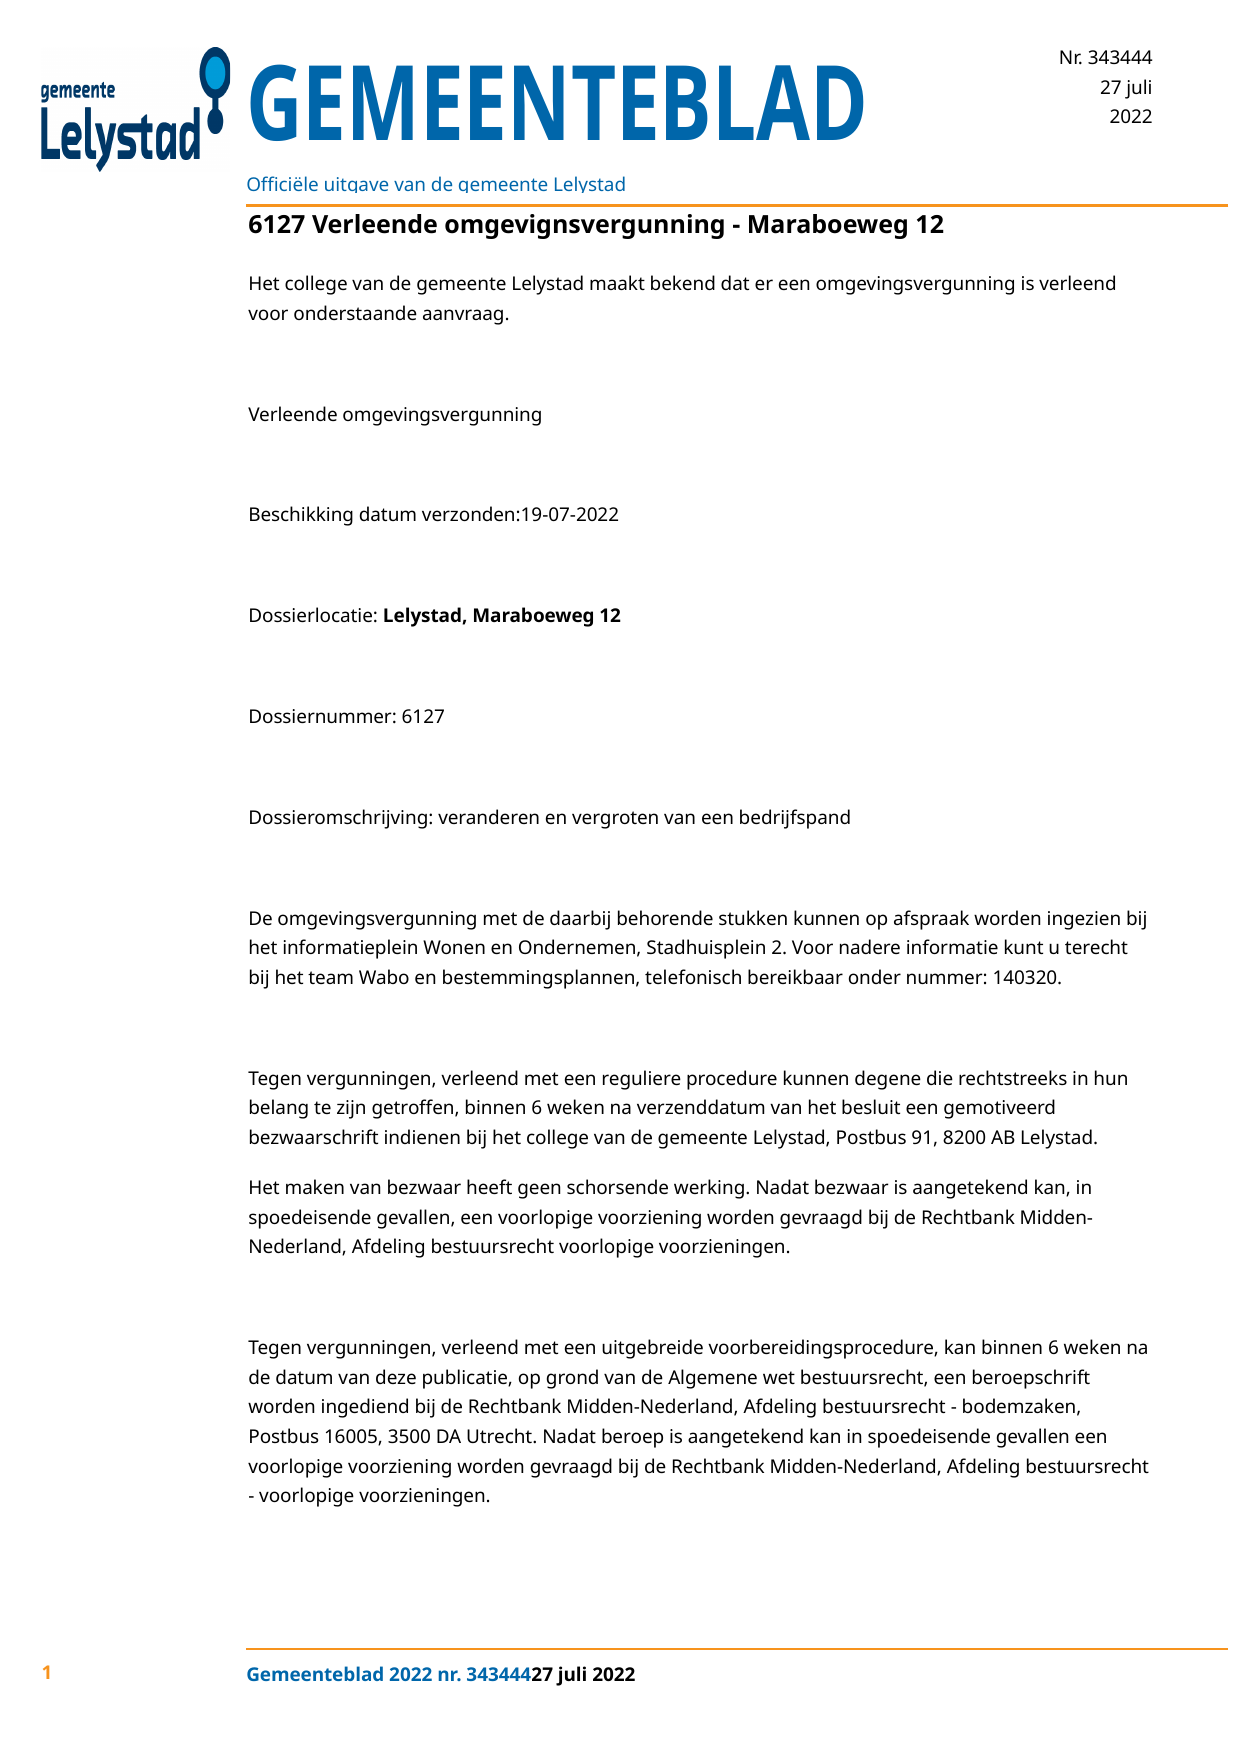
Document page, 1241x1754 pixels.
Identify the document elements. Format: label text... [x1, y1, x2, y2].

text Tegen vergunningen, verleend met een reguliere procedure kunnen degene die rechtstreeks in hun belang te zijn getroffen, binnen 6 weken na verzenddatum van het besluit een gemotiveerd bezwaarschrift indienen bij het college van de gemeente Lelystad, Postbus 91, 8200 AB Lelystad. [248, 1065, 1152, 1150]
text De omgevingsvergunning met de daarbij behorende stukken kunnen op afspraak worden ingezien bij het informatieplein Wonen en Ondernemen, Stadhuisplein 2. Voor nadere informatie kunt u terecht bij het team Wabo en bestemmingsplannen, telefonisch bereikbaar onder nummer: 140320. [248, 905, 1152, 990]
text Dossiernummer: 6127 [248, 703, 1152, 729]
text Verleende omgevingsvergunning [248, 401, 1152, 426]
picture [41, 47, 231, 172]
text Tegen vergunningen, verleend met een uitgebreide voorbereidingsprocedure, kan binnen 6 weken na de datum van deze publicatie, op grond van de Algemene wet bestuursrecht, een beroepschrift worden ingediend bij de Rechtbank Midden-Nederland, Afdeling bestuursrecht - bodemzaken, Postbus 16005, 3500 DA Utrecht. Nadat beroep is aangetekend kan in spoedeisende gevallen een voorlopige voorziening worden gevraagd bij de Rechtbank Midden-Nederland, Afdeling bestuursrecht - voorlopige voorzieningen. [248, 1334, 1152, 1508]
text 6127 Verleende omgevignsvergunning - Maraboeweg 12 [248, 207, 1152, 241]
text Beschikking datum verzonden:19-07-2022 [248, 502, 1152, 527]
text Dossierlocatie: Lelystad, Maraboeweg 12 [248, 602, 1152, 628]
text Dossieromschrijving: veranderen en vergroten van een bedrijfspand [248, 804, 1152, 830]
text Het maken van bezwaar heeft geen schorsende werking. Nadat bezwaar is aangetekend kan, in spoedeisende gevallen, een voorlopige voorziening worden gevraagd bij de Rechtbank Midden-Nederland, Afdeling bestuursrecht voorlopige voorzieningen. [248, 1174, 1152, 1259]
text Het college van de gemeente Lelystad maakt bekend dat er een omgevingsvergunning is verleend voor onderstaande aanvraag. [248, 270, 1152, 326]
